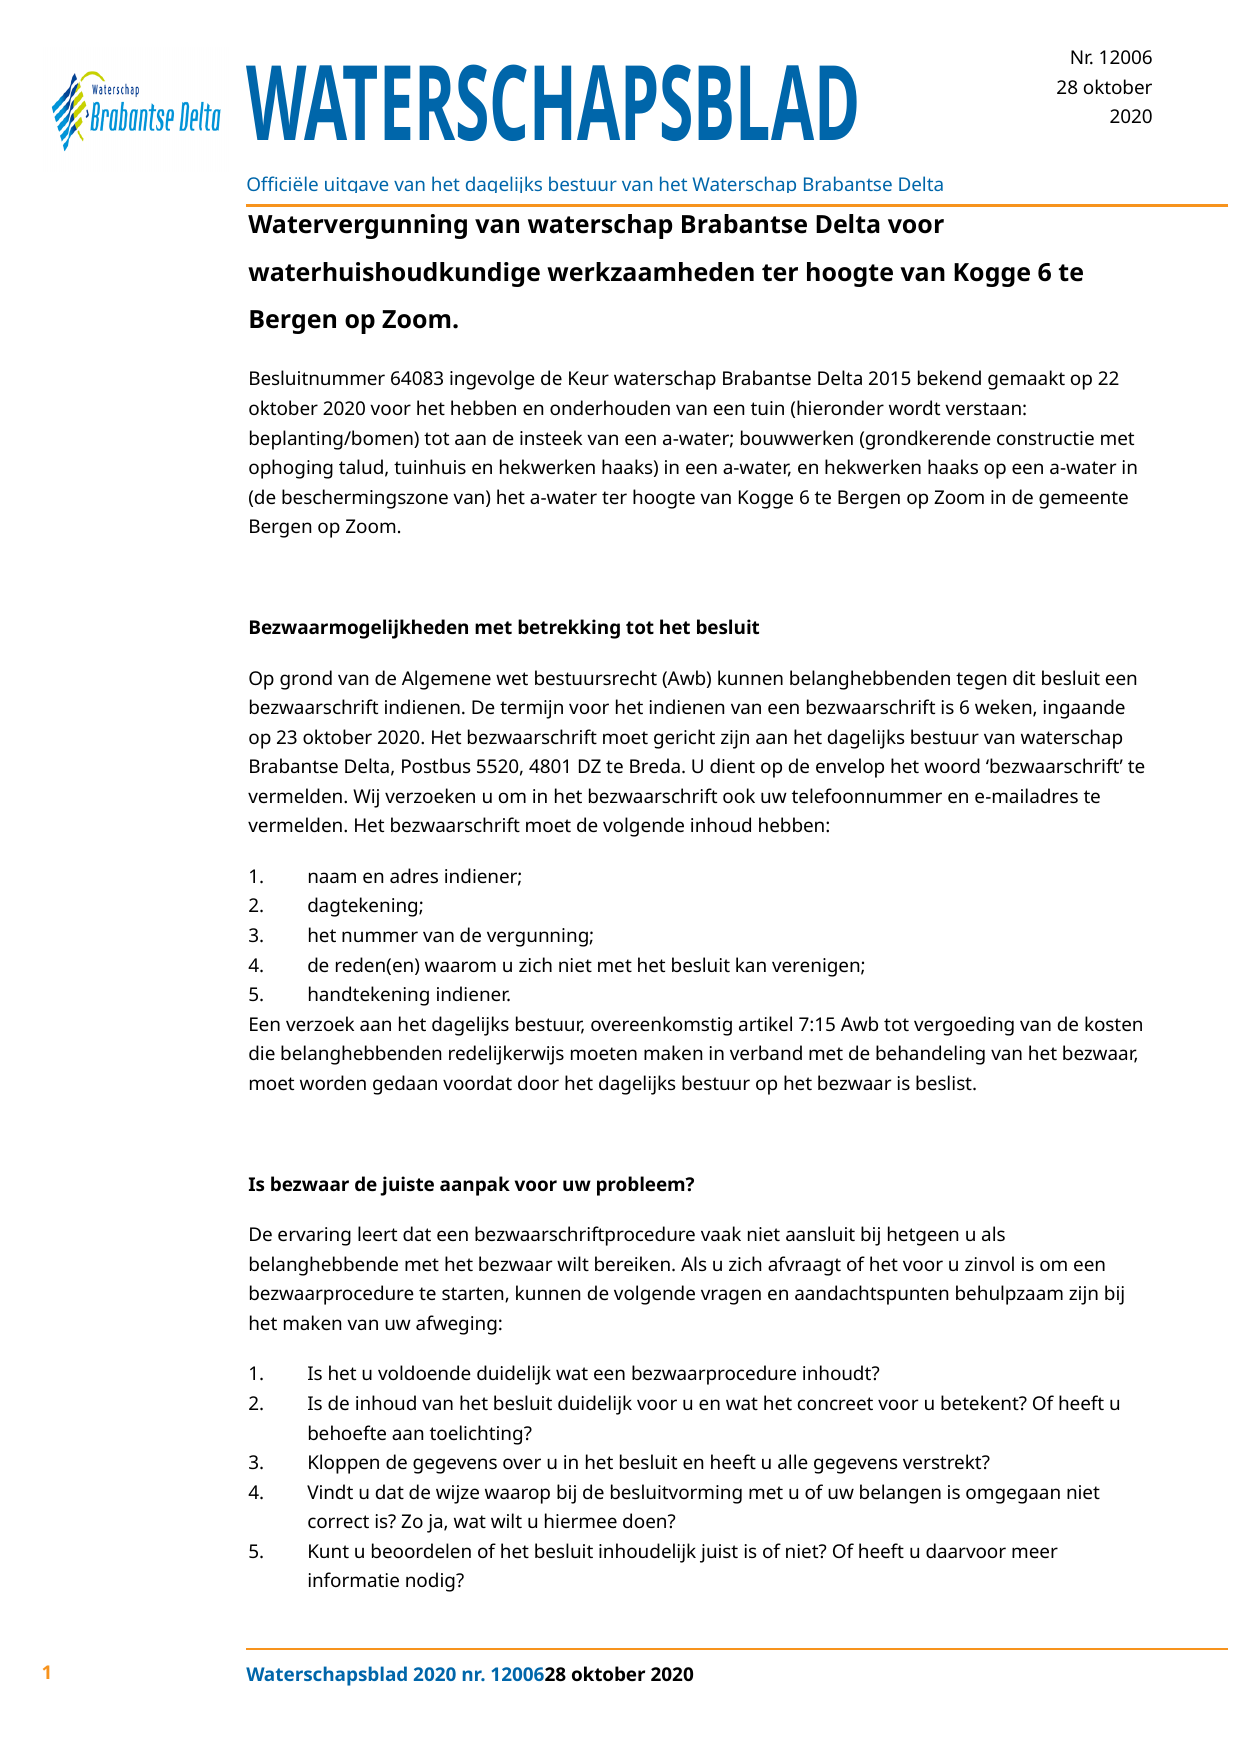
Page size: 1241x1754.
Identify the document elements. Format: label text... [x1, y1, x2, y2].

list handtekening indiener. [248, 981, 1152, 1007]
list de reden(en) waarom u zich niet met het besluit kan verenigen; [248, 952, 1152, 977]
text Besluitnummer 64083 ingevolge de Keur waterschap Brabantse Delta 2015 bekend gemaakt op 22 oktober 2020 voor het hebben en onderhouden van een tuin (hieronder wordt verstaan: beplanting/bomen) tot aan de insteek van een a-water; bouwwerken (grondkerende constructie met ophoging talud, tuinhuis en hekwerken haaks) in een a-water, en hekwerken haaks op een a-water in (de beschermingszone van) het a-water ter hoogte van Kogge 6 te Bergen op Zoom in de gemeente Bergen op Zoom. [248, 366, 1152, 539]
list het nummer van de vergunning; [248, 922, 1152, 948]
list Is het u voldoende duidelijk wat een bezwaarprocedure inhoudt? [248, 1361, 1152, 1386]
list Is de inhoud van het besluit duidelijk voor u en wat het concreet voor u betekent? Of heeft u behoefte aan toelichting? [248, 1390, 1152, 1445]
list Kunt u beoordelen of het besluit inhoudelijk juist is of niet? Of heeft u daarvoor meer informatie nodig? [248, 1538, 1152, 1593]
text Is bezwaar de juiste aanpak voor uw probleem? [248, 1171, 1152, 1197]
list Kloppen de gegevens over u in het besluit en heeft u alle gegevens verstrekt? [248, 1449, 1152, 1475]
picture [41, 47, 231, 172]
list Vindt u dat de wijze waarop bij de besluitvorming met u of uw belangen is omgegaan niet correct is? Zo ja, wat wilt u hiermee doen? [248, 1479, 1152, 1534]
text Watervergunning van waterschap Brabantse Delta voor waterhuishoudkundige werkzaamheden ter hoogte van Kogge 6 te Bergen op Zoom. [248, 207, 1152, 336]
list naam en adres indiener; [248, 863, 1152, 889]
text Op grond van de Algemene wet bestuursrecht (Awb) kunnen belanghebbenden tegen dit besluit een bezwaarschrift indienen. De termijn voor het indienen van een bezwaarschrift is 6 weken, ingaande op 23 oktober 2020. Het bezwaarschrift moet gericht zijn aan het dagelijks bestuur van waterschap Brabantse Delta, Postbus 5520, 4801 DZ te Breda. U dient op de envelop het woord ‘bezwaarschrift’ te vermelden. Wij verzoeken u om in het bezwaarschrift ook uw telefoonnummer en e‑mailadres te vermelden. Het bezwaarschrift moet de volgende inhoud hebben: [248, 665, 1152, 838]
list dagtekening; [248, 893, 1152, 918]
text De ervaring leert dat een bezwaarschriftprocedure vaak niet aansluit bij hetgeen u als belanghebbende met het bezwaar wilt bereiken. Als u zich afvraagt of het voor u zinvol is om een bezwaarprocedure te starten, kunnen de volgende vragen en aandachtspunten behulpzaam zijn bij het maken van uw afweging: [248, 1221, 1152, 1336]
text Een verzoek aan het dagelijks bestuur, overeenkomstig artikel 7:15 Awb tot vergoeding van de kosten die belanghebbenden redelijkerwijs moeten maken in verband met de behandeling van het bezwaar, moet worden gedaan voordat door het dagelijks bestuur op het bezwaar is beslist. [248, 1011, 1152, 1096]
text Bezwaarmogelijkheden met betrekking tot het besluit [248, 614, 1152, 640]
